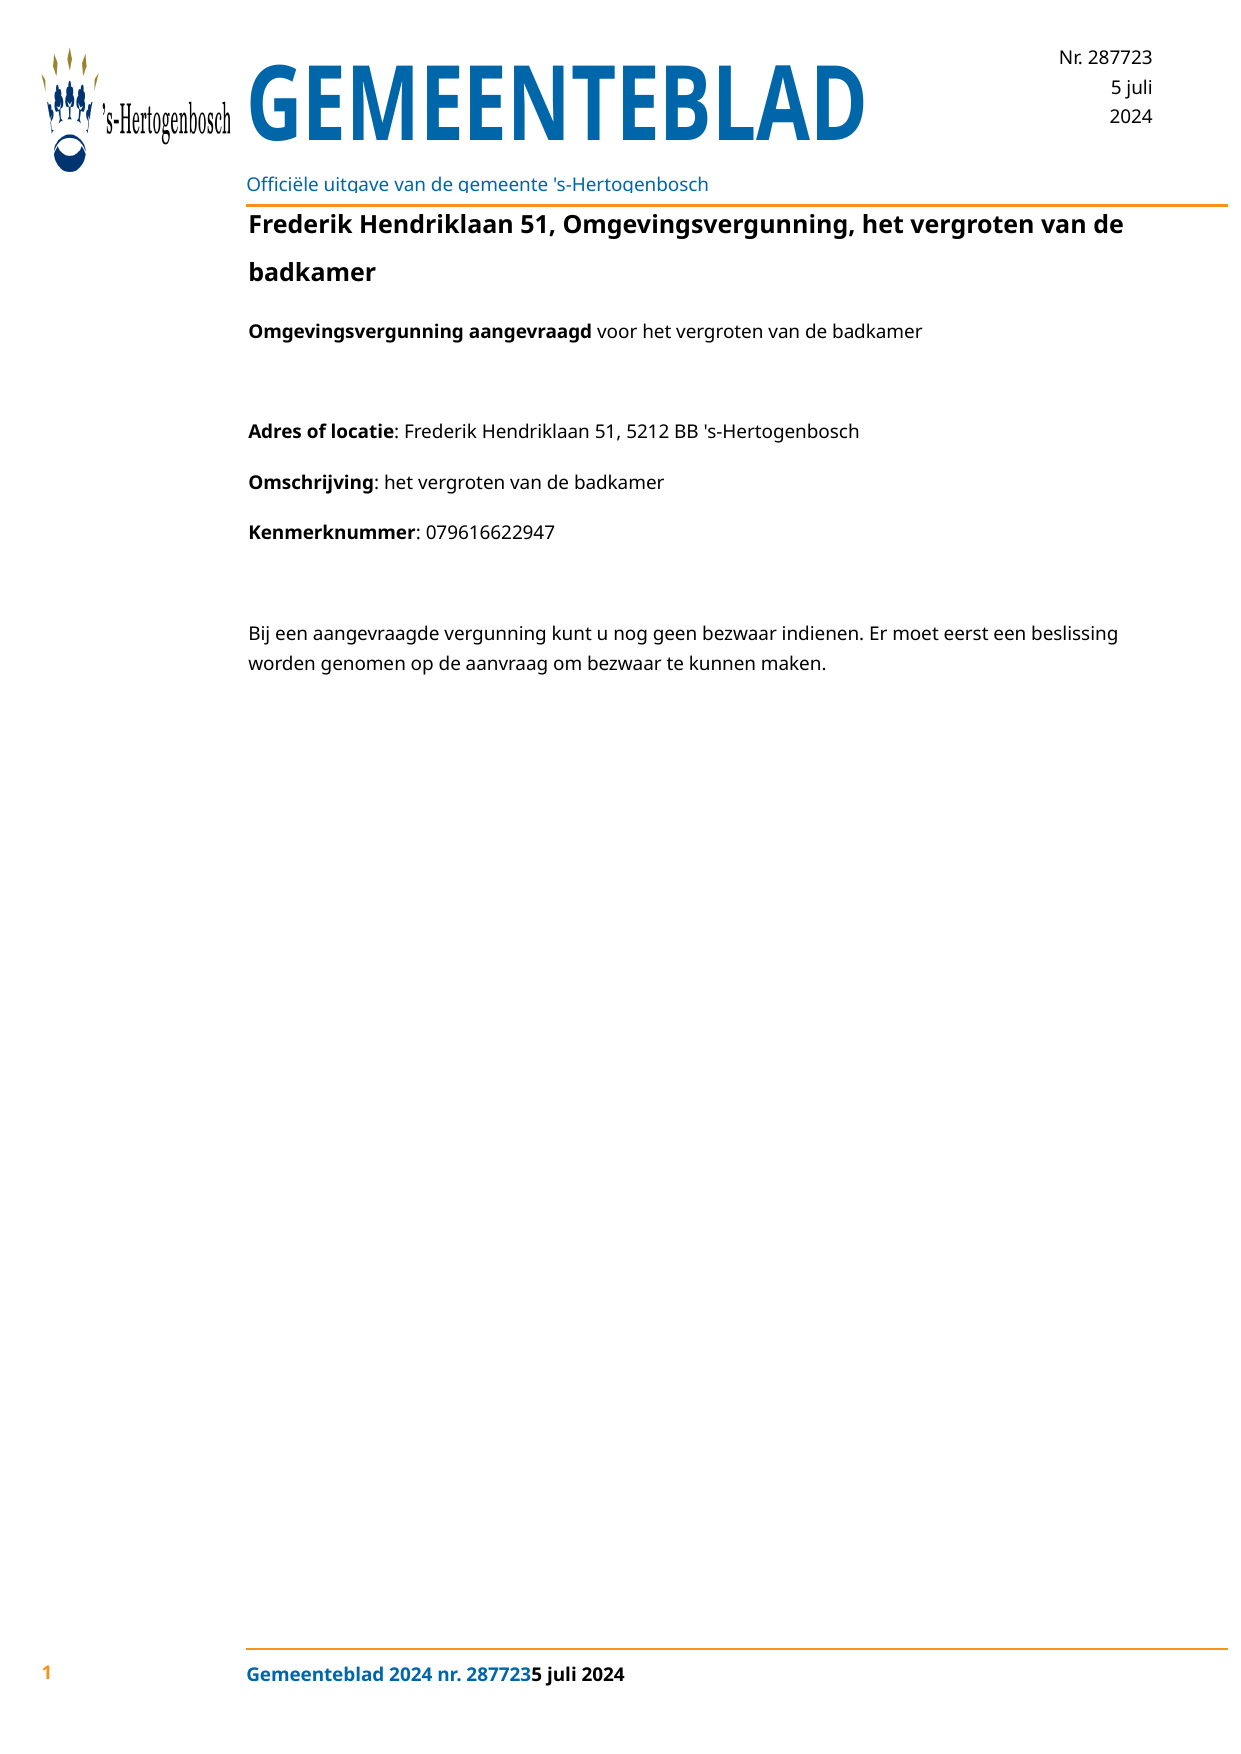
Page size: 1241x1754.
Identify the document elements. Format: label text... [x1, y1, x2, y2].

text Bij een aangevraagde vergunning kunt u nog geen bezwaar indienen. Er moet eerst een beslissing worden genomen op de aanvraag om bezwaar te kunnen maken. [248, 620, 1152, 676]
text Kenmerknummer: 079616622947 [248, 519, 1152, 545]
text Omgevingsvergunning aangevraagd voor het vergroten van de badkamer [248, 318, 1152, 344]
text Frederik Hendriklaan 51, Omgevingsvergunning, het vergroten van de badkamer [248, 207, 1152, 288]
text Omschrijving: het vergroten van de badkamer [248, 469, 1152, 495]
text Adres of locatie: Frederik Hendriklaan 51, 5212 BB 's-Hertogenbosch [248, 419, 1152, 444]
picture [41, 47, 231, 172]
